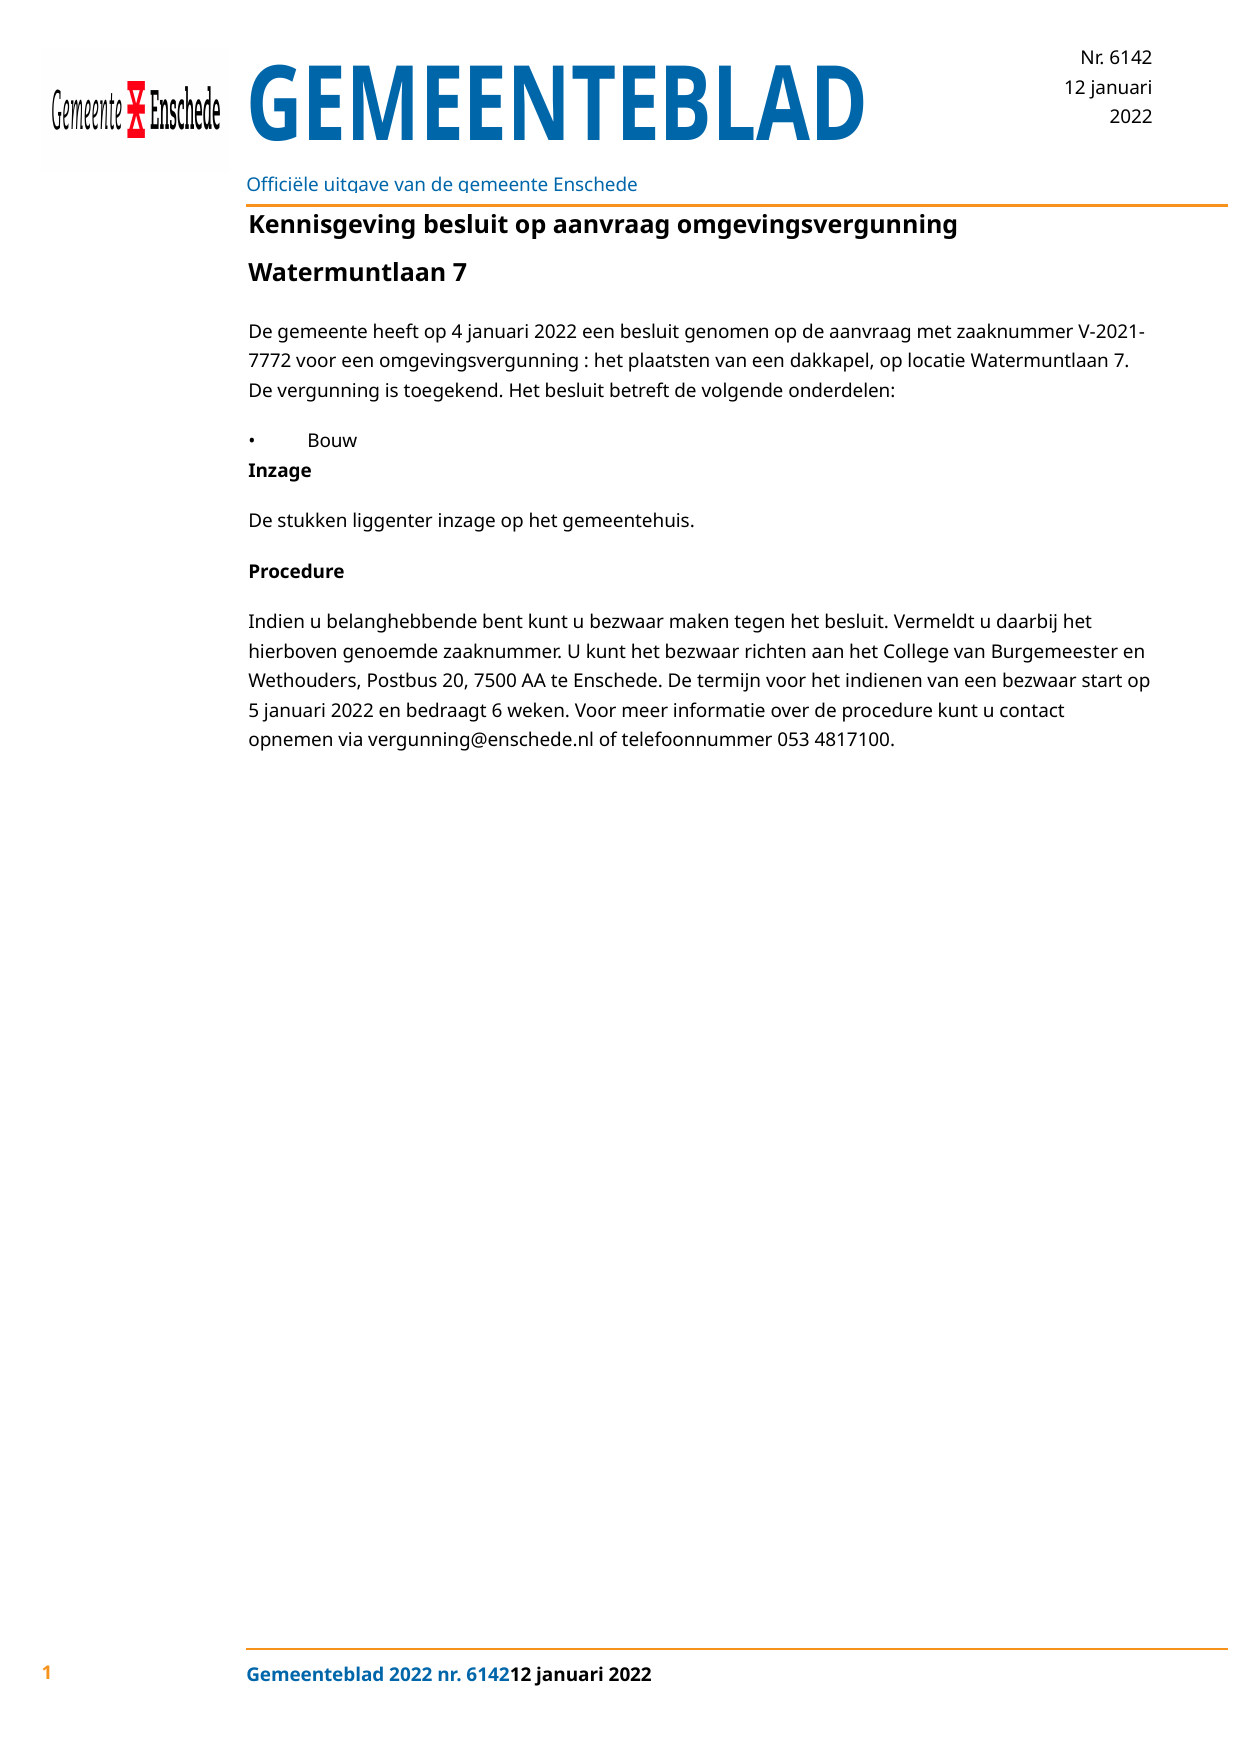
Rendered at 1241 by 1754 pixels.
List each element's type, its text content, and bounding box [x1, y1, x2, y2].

text De gemeente heeft op 4 januari 2022 een besluit genomen op de aanvraag met zaaknummer V-2021-7772 voor een omgevingsvergunning : het plaatsten van een dakkapel, op locatie Watermuntlaan 7. De vergunning is toegekend. Het besluit betreft de volgende onderdelen: [248, 318, 1152, 403]
text Inzage [248, 457, 1152, 483]
text Procedure [248, 558, 1152, 584]
picture [41, 47, 231, 172]
list Bouw [248, 427, 1152, 453]
text De stukken liggenter inzage op het gemeentehuis. [248, 507, 1152, 533]
text Kennisgeving besluit op aanvraag omgevingsvergunning Watermuntlaan 7 [248, 207, 1152, 288]
text Indien u belanghebbende bent kunt u bezwaar maken tegen het besluit. Vermeldt u daarbij het hierboven genoemde zaaknummer. U kunt het bezwaar richten aan het College van Burgemees­ter en Wethouders, Postbus 20, 7500 AA te Enschede. De termijn voor het indienen van een bezwaar start op 5 januari 2022 en bedraagt 6 weken. Voor meer informatie over de procedure kunt u contact opnemen via vergunning@enschede.nl of telefoonnummer 053 4817100. [248, 608, 1152, 752]
